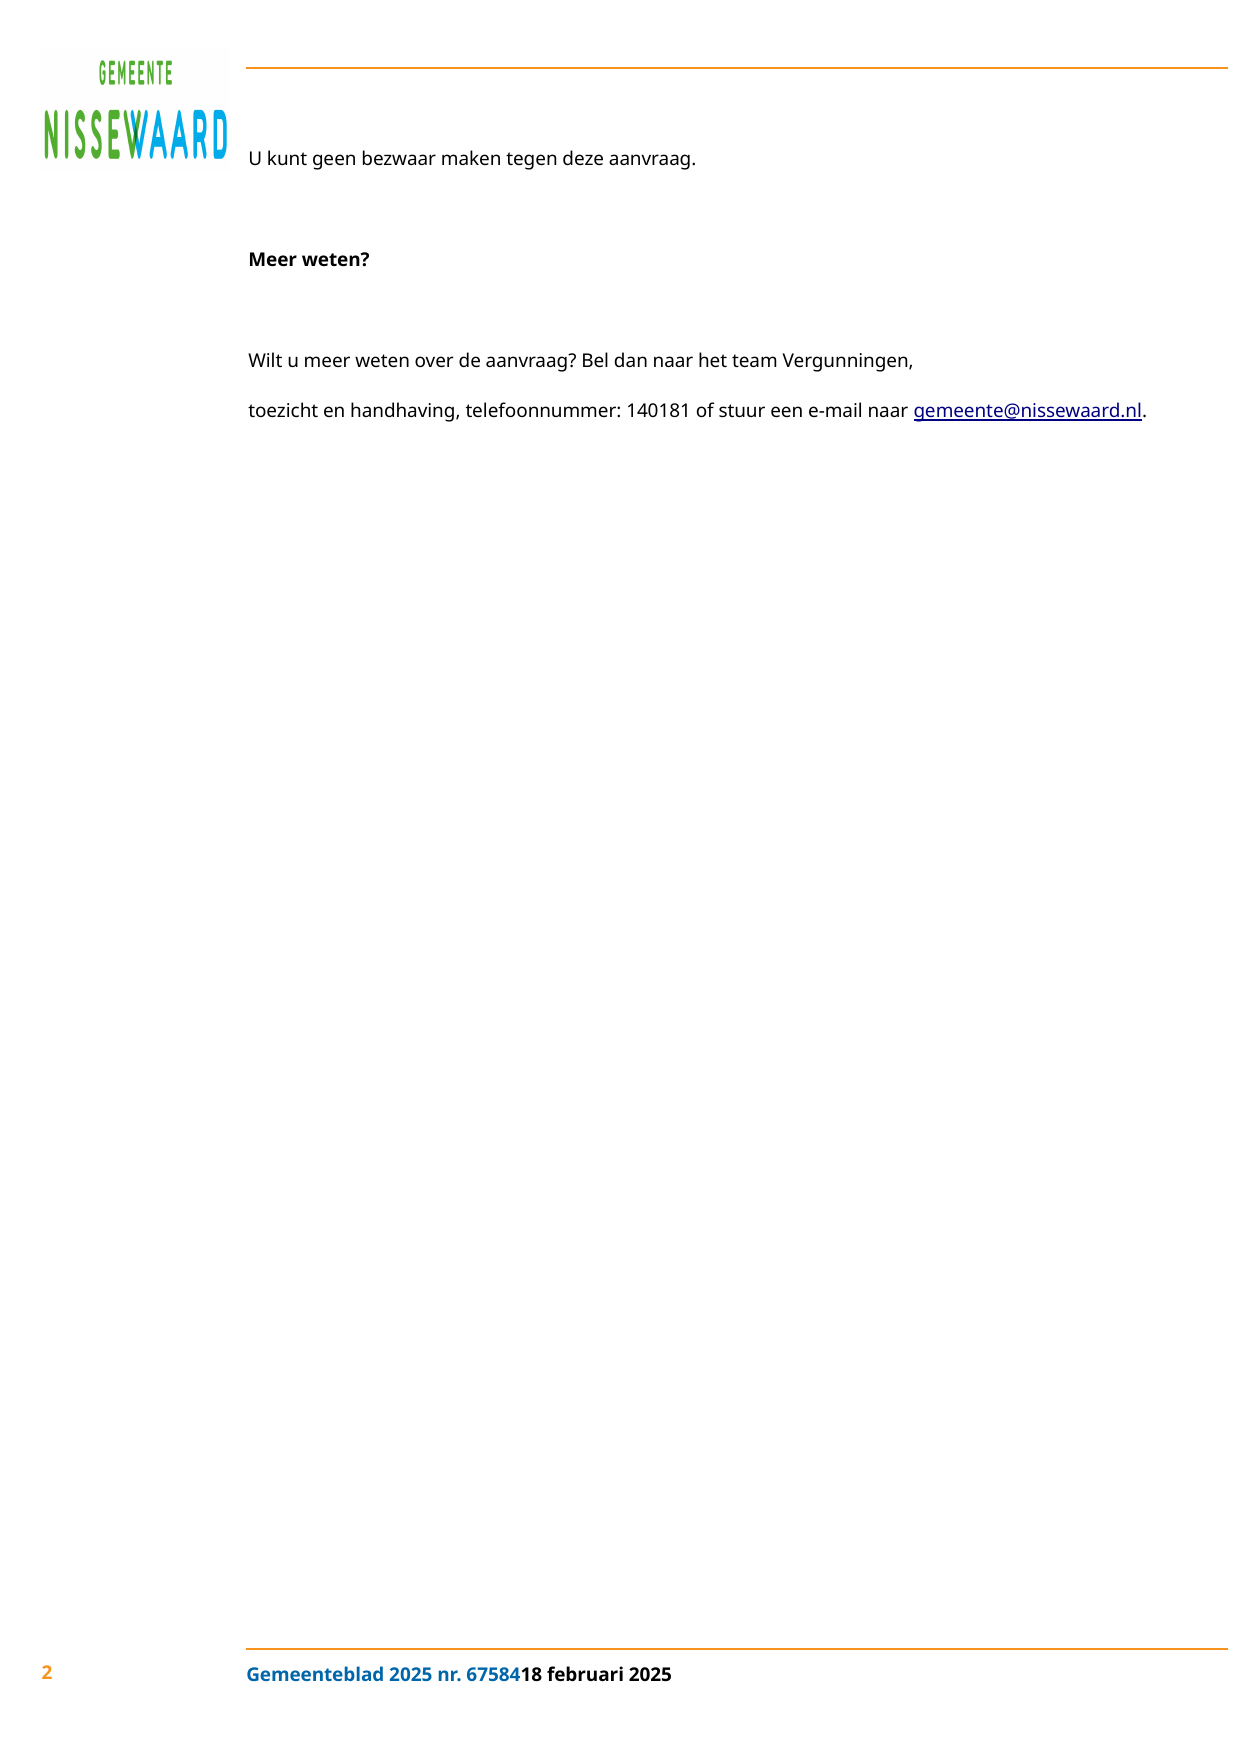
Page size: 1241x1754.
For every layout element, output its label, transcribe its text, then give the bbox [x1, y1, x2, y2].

picture [41, 47, 231, 172]
text toezicht en handhaving, telefoonnummer: 140181 of stuur een e-mail naar gemeente@nissewaard.nl. [248, 397, 1152, 423]
text Wilt u meer weten over de aanvraag? Bel dan naar het team Vergunningen, [248, 347, 1152, 373]
text Meer weten? [248, 246, 1152, 272]
text U kunt geen bezwaar maken tegen deze aanvraag. [248, 145, 1152, 171]
